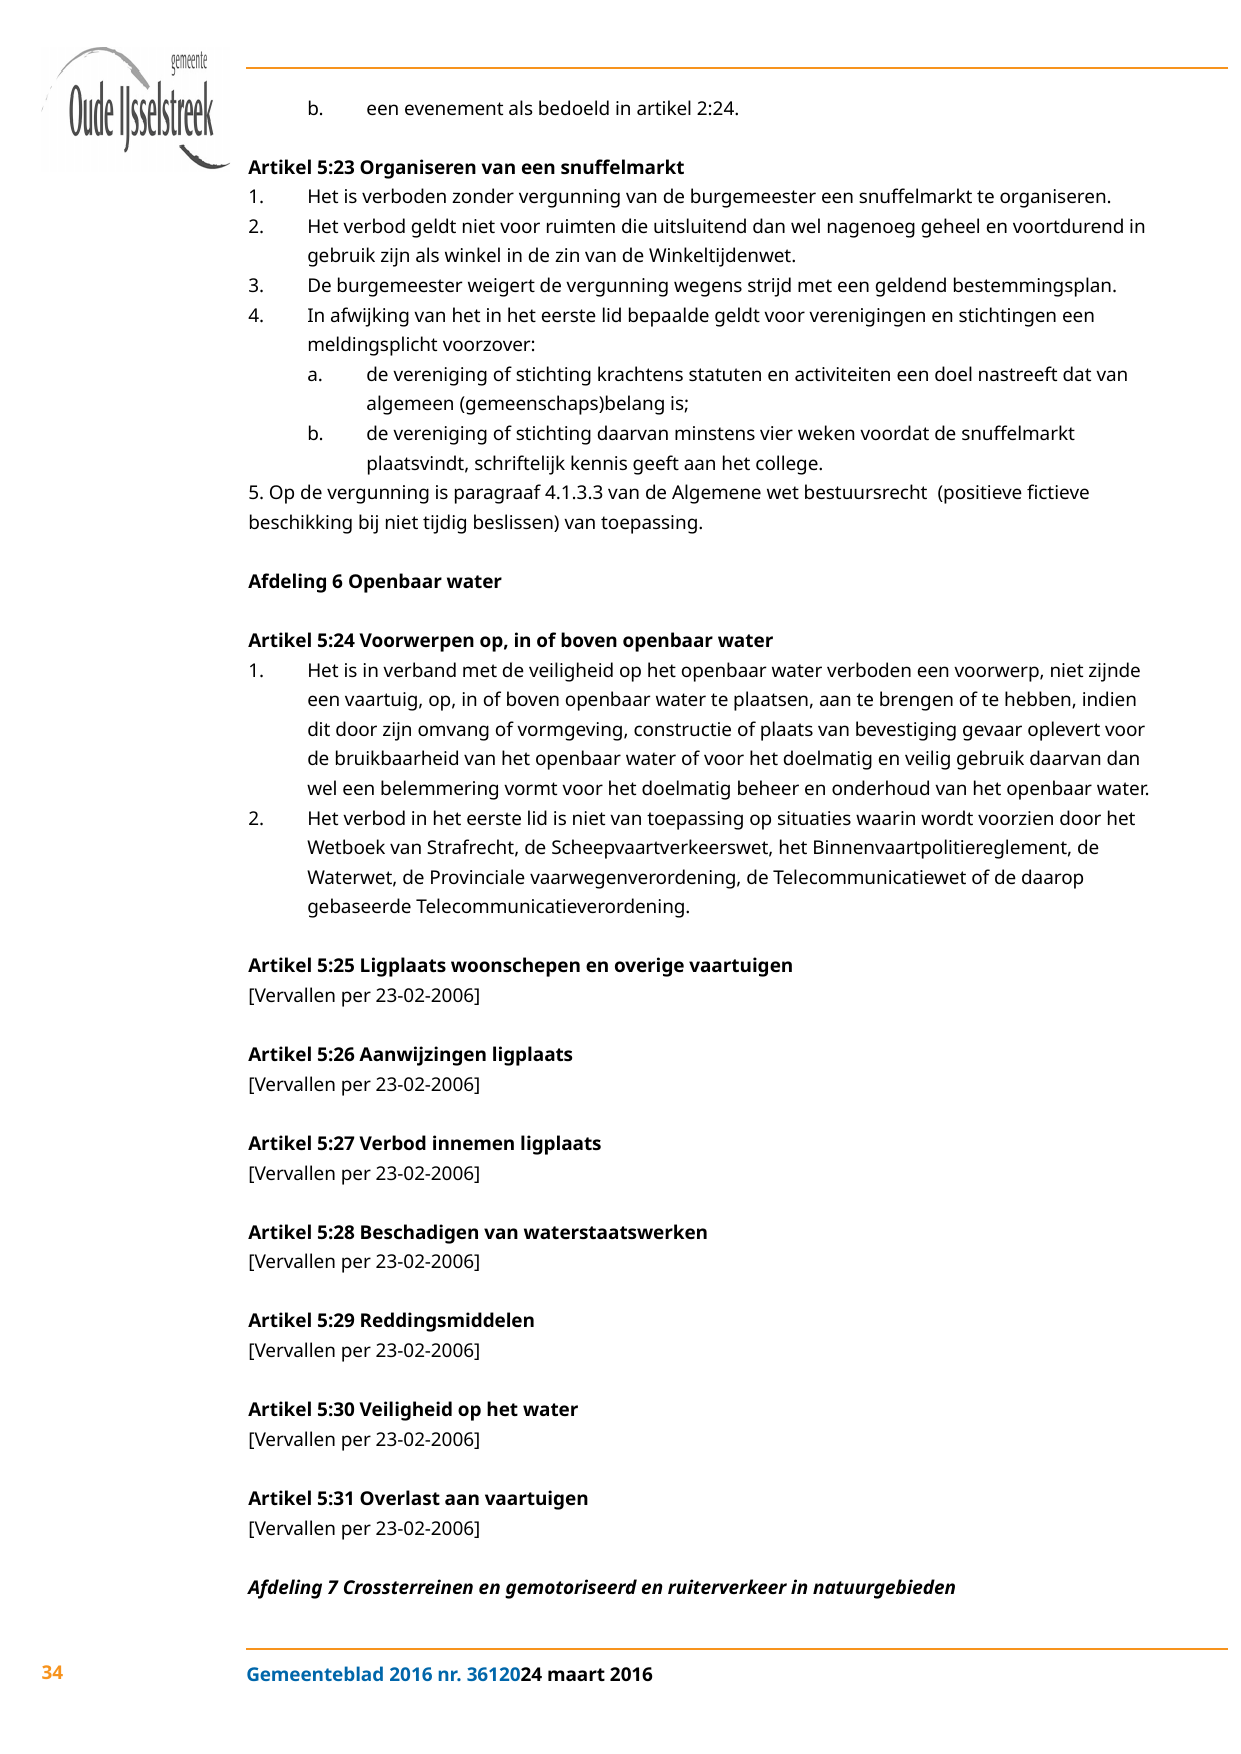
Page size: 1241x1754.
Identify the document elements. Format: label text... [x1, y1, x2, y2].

text Artikel 5:30 Veiligheid op het water [248, 1396, 1152, 1422]
text [Vervallen per 23-02-2006] [248, 1071, 1152, 1097]
list Het is verboden zonder vergunning van de burgemeester een snuffelmarkt te organiseren. [248, 183, 1152, 209]
text Artikel 5:28 Beschadigen van waterstaatswerken [248, 1219, 1152, 1245]
list een evenement als bedoeld in artikel 2:24. [307, 95, 1152, 121]
text Afdeling 6 Openbaar water [248, 568, 1152, 594]
list De burgemeester weigert de vergunning wegens strijd met een geldend bestemmingsplan. [248, 272, 1152, 298]
text [Vervallen per 23-02-2006] [248, 1337, 1152, 1363]
text [Vervallen per 23-02-2006] [248, 1160, 1152, 1186]
text Artikel 5:29 Reddingsmiddelen [248, 1308, 1152, 1333]
picture [41, 47, 231, 172]
text Artikel 5:27 Verbod innemen ligplaats [248, 1130, 1152, 1156]
text Artikel 5:23 Organiseren van een snuffelmarkt [248, 154, 1152, 180]
text Artikel 5:25 Ligplaats woonschepen en overige vaartuigen [248, 953, 1152, 978]
text 5. Op de vergunning is paragraaf 4.1.3.3 van de Algemene wet bestuursrecht (positieve fictieve beschikking bij niet tijdig beslissen) van toepassing. [248, 479, 1152, 535]
list Het verbod geldt niet voor ruimten die uitsluitend dan wel nagenoeg geheel en voortdurend in gebruik zijn als winkel in de zin van de Winkeltijdenwet. [248, 213, 1152, 268]
list In afwijking van het in het eerste lid bepaalde geldt voor verenigingen en stichtingen een meldingsplicht voorzover: [248, 302, 1152, 357]
list Het is in verband met de veiligheid op het openbaar water verboden een voorwerp, niet zijnde een vaartuig, op, in of boven openbaar water te plaatsen, aan te brengen of te hebben, indien dit door zijn omvang of vormgeving, constructie of plaats van bevestiging gevaar oplevert voor de bruikbaarheid van het openbaar water of voor het doelmatig en veilig gebruik daarvan dan wel een belemmering vormt voor het doelmatig beheer en onderhoud van het openbaar water. [248, 657, 1152, 801]
text [Vervallen per 23-02-2006] [248, 1515, 1152, 1541]
text Artikel 5:24 Voorwerpen op, in of boven openbaar water [248, 627, 1152, 653]
list de vereniging of stichting daarvan minstens vier weken voordat de snuffelmarkt plaatsvindt, schriftelijk kennis geeft aan het college. [307, 420, 1152, 476]
text Artikel 5:26 Aanwijzingen ligplaats [248, 1041, 1152, 1067]
list de vereniging of stichting krachtens statuten en activiteiten een doel nastreeft dat van algemeen (gemeenschaps)belang is; [307, 361, 1152, 416]
text [Vervallen per 23-02-2006] [248, 1426, 1152, 1452]
text Artikel 5:31 Overlast aan vaartuigen [248, 1485, 1152, 1511]
text [Vervallen per 23-02-2006] [248, 1248, 1152, 1274]
text [Vervallen per 23-02-2006] [248, 982, 1152, 1008]
text Afdeling 7 Crossterreinen en gemotoriseerd en ruiterverkeer in natuurgebieden [248, 1574, 1152, 1600]
list Het verbod in het eerste lid is niet van toepassing op situaties waarin wordt voorzien door het Wetboek van Strafrecht, de Scheepvaartverkeerswet, het Binnenvaartpolitiereglement, de Waterwet, de Provinciale vaarwegenverordening, de Telecommunicatiewet of de daarop gebaseerde Telecommunicatieverordening. [248, 805, 1152, 919]
